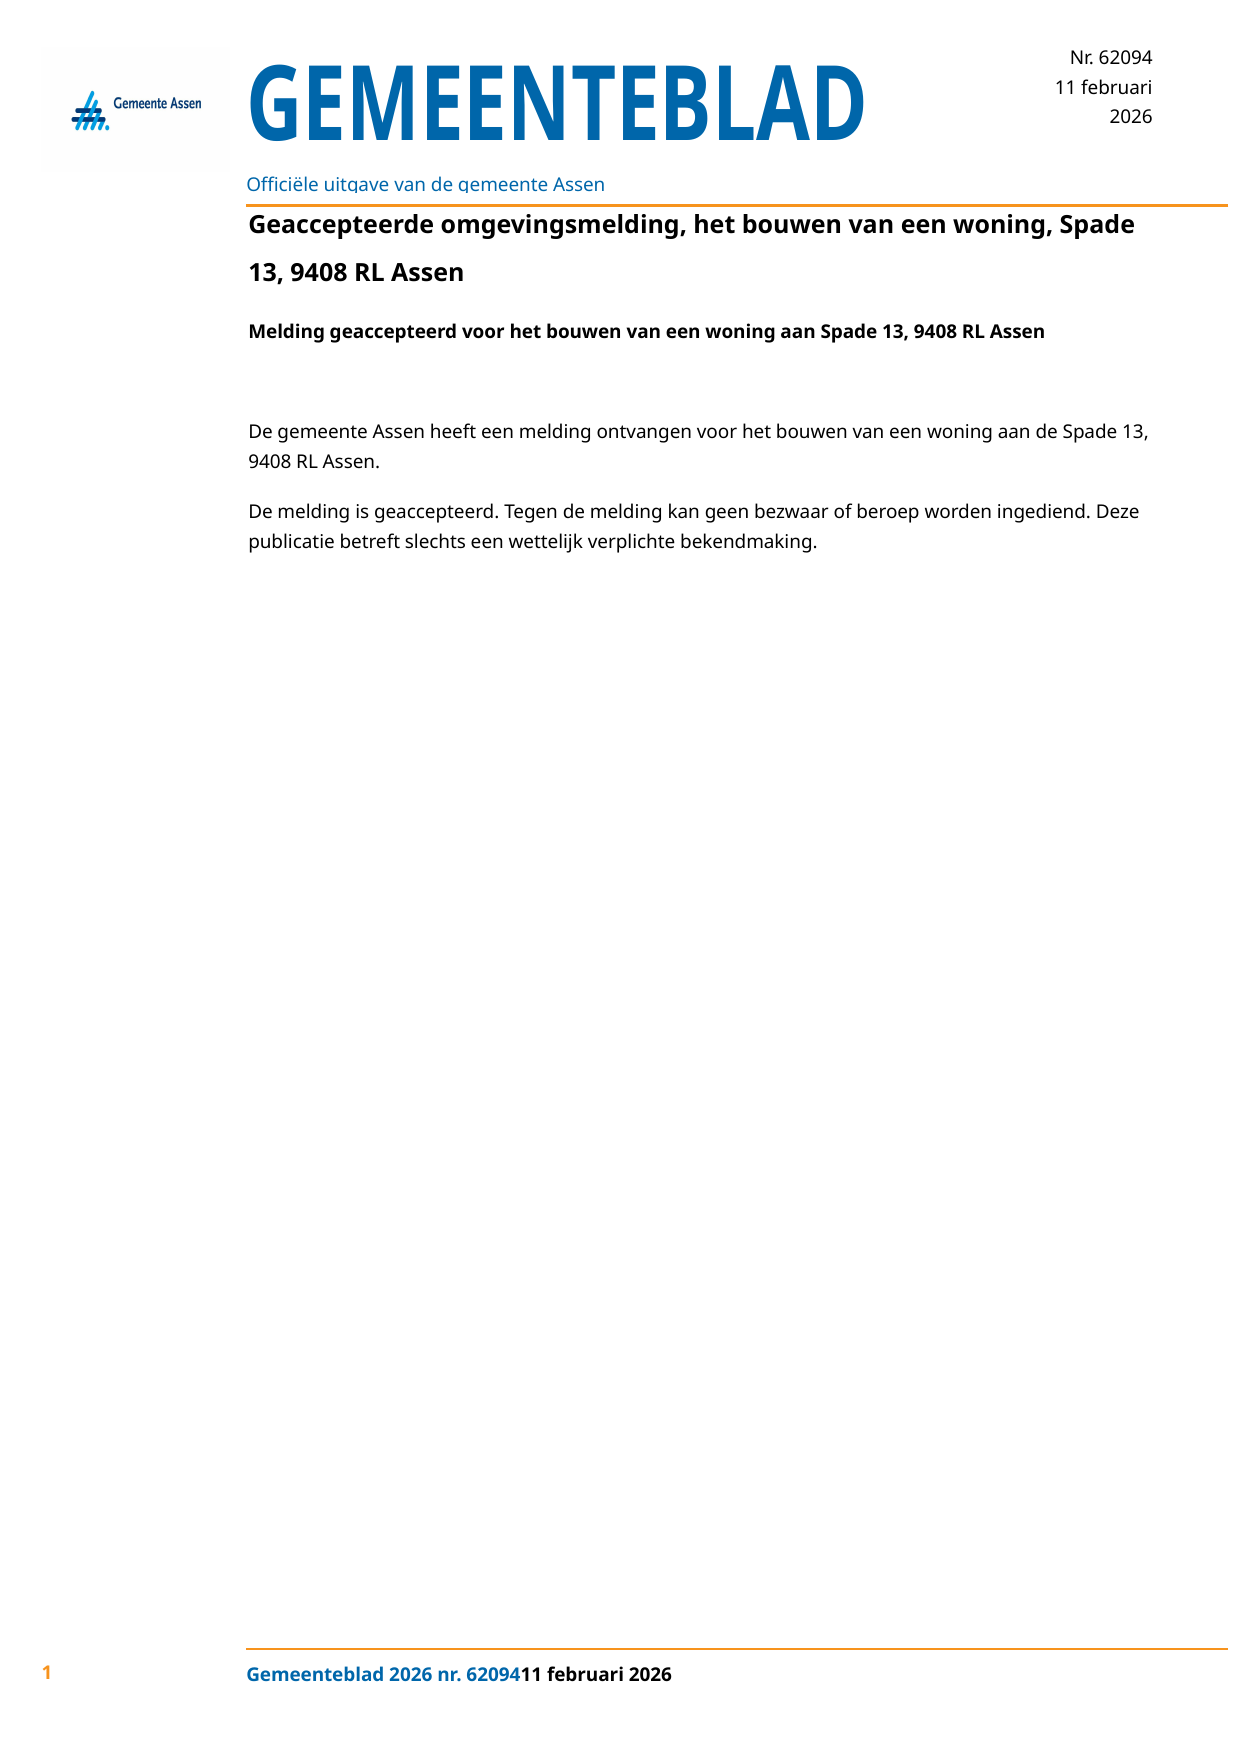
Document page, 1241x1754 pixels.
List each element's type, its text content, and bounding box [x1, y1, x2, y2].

picture [41, 47, 231, 172]
text De gemeente Assen heeft een melding ontvangen voor het bouwen van een woning aan de Spade 13, 9408 RL Assen. [248, 419, 1152, 474]
text De melding is geaccepteerd. Tegen de melding kan geen bezwaar of beroep worden ingediend. Deze publicatie betreft slechts een wettelijk verplichte bekendmaking. [248, 499, 1152, 554]
text Geaccepteerde omgevingsmelding, het bouwen van een woning, Spade 13, 9408 RL Assen [248, 207, 1152, 288]
text Melding geaccepteerd voor het bouwen van een woning aan Spade 13, 9408 RL Assen [248, 318, 1152, 344]
